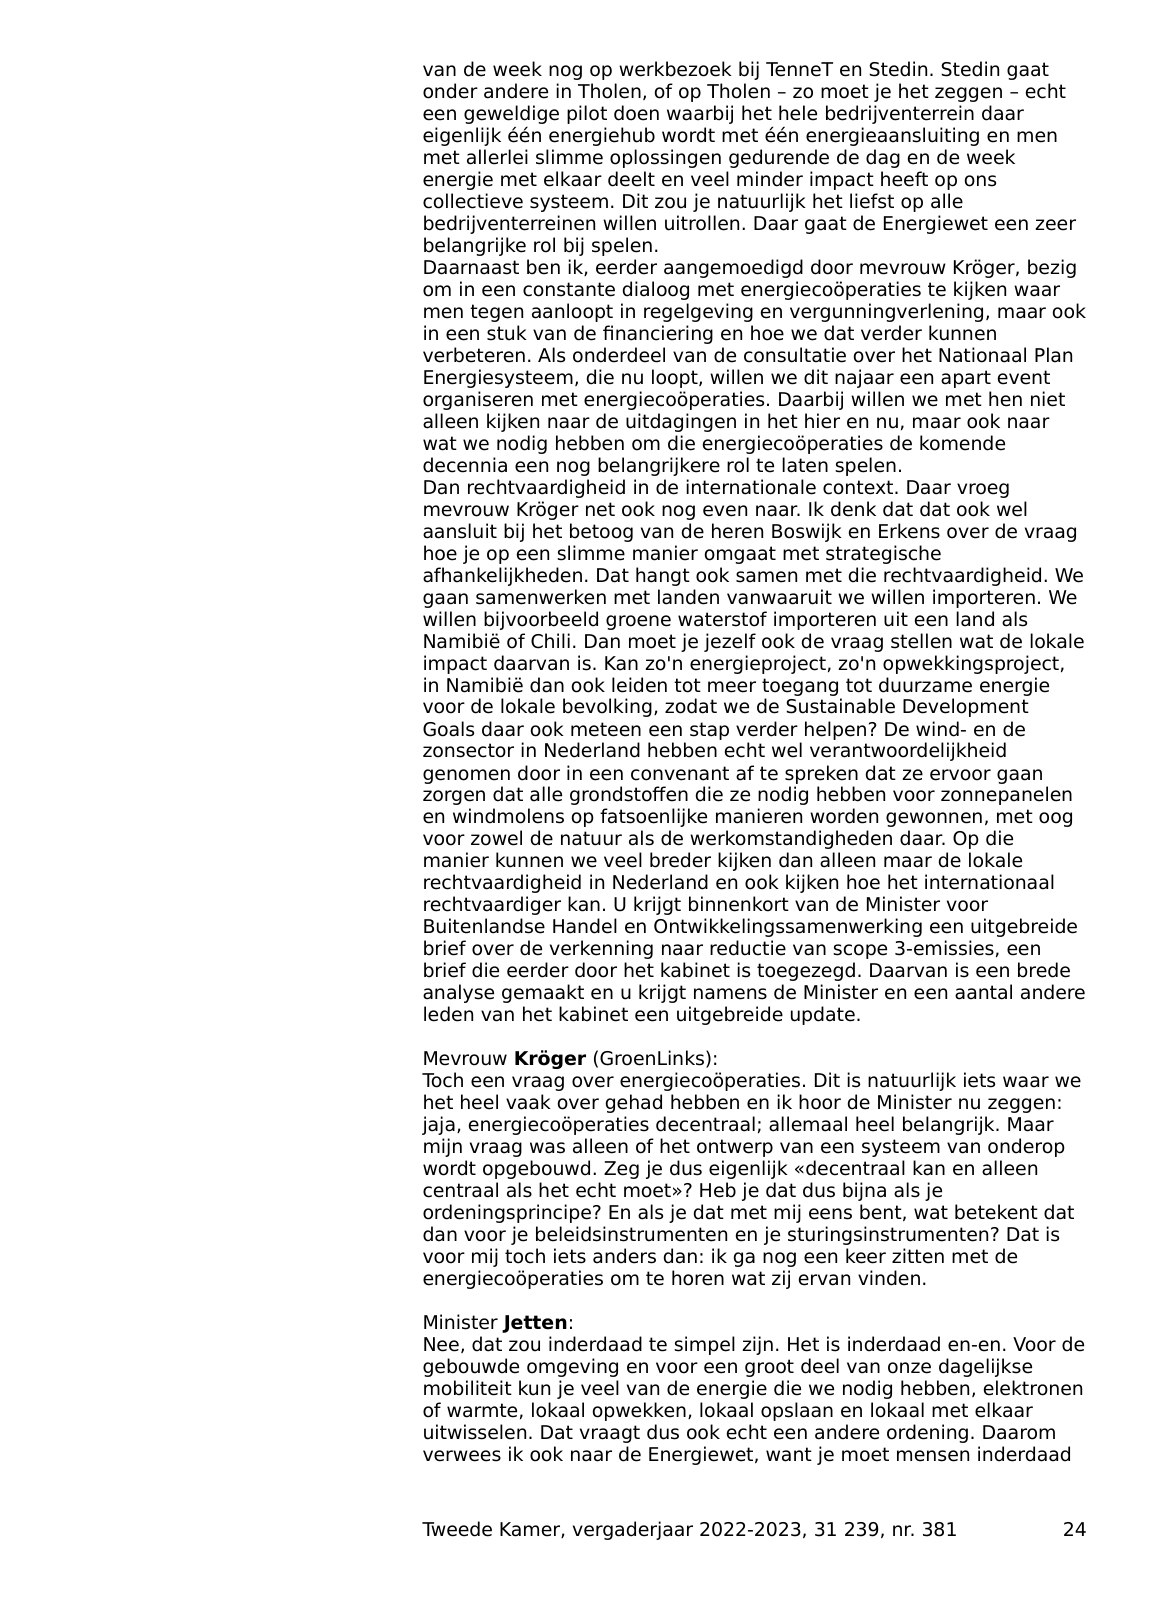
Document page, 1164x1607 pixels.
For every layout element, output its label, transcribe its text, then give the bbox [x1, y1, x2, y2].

text Daarnaast ben ik, eerder aangemoedigd door mevrouw Kröger, bezig om in een constante dialoog met energiecoöperaties te kijken waar men tegen aanloopt in regelgeving en vergunningverlening, maar ook in een stuk van de financiering en hoe we dat verder kunnen verbeteren. Als onderdeel van de consultatie over het Nationaal Plan Energiesysteem, die nu loopt, willen we dit najaar een apart event organiseren met energiecoöperaties. Daarbij willen we met hen niet alleen kijken naar de uitdagingen in het hier en nu, maar ook naar wat we nodig hebben om die energiecoöperaties de komende decennia een nog belangrijkere rol te laten spelen. [422, 257, 1087, 477]
text Mevrouw Kröger (GroenLinks): [422, 1048, 1087, 1070]
text Dan rechtvaardigheid in de internationale context. Daar vroeg mevrouw Kröger net ook nog even naar. Ik denk dat dat ook wel aansluit bij het betoog van de heren Boswijk en Erkens over de vraag hoe je op een slimme manier omgaat met strategische afhankelijkheden. Dat hangt ook samen met die rechtvaardigheid. We gaan samenwerken met landen vanwaaruit we willen importeren. We willen bijvoorbeeld groene waterstof importeren uit een land als Namibië of Chili. Dan moet je jezelf ook de vraag stellen wat de lokale impact daarvan is. Kan zo'n energieproject, zo'n opwekkingsproject, in Namibië dan ook leiden tot meer toegang tot duurzame energie voor de lokale bevolking, zodat we de Sustainable Development Goals daar ook meteen een stap verder helpen? De wind- en de zonsector in Nederland hebben echt wel verantwoordelijkheid genomen door in een convenant af te spreken dat ze ervoor gaan zorgen dat alle grondstoffen die ze nodig hebben voor zonnepanelen en windmolens op fatsoenlijke manieren worden gewonnen, met oog voor zowel de natuur als de werkomstandigheden daar. Op die manier kunnen we veel breder kijken dan alleen maar de lokale rechtvaardigheid in Nederland en ook kijken hoe het internationaal rechtvaardiger kan. U krijgt binnenkort van de Minister voor Buitenlandse Handel en Ontwikkelingssamenwerking een uitgebreide brief over de verkenning naar reductie van scope 3-emissies, een brief die eerder door het kabinet is toegezegd. Daarvan is een brede analyse gemaakt en u krijgt namens de Minister en een aantal andere leden van het kabinet een uitgebreide update. [422, 477, 1087, 1026]
text Toch een vraag over energiecoöperaties. Dit is natuurlijk iets waar we het heel vaak over gehad hebben en ik hoor de Minister nu zeggen: jaja, energiecoöperaties decentraal; allemaal heel belangrijk. Maar mijn vraag was alleen of het ontwerp van een systeem van onderop wordt opgebouwd. Zeg je dus eigenlijk «decentraal kan en alleen centraal als het echt moet»? Heb je dat dus bijna als je ordeningsprincipe? En als je dat met mij eens bent, wat betekent dat dan voor je beleidsinstrumenten en je sturingsinstrumenten? Dat is voor mij toch iets anders dan: ik ga nog een keer zitten met de energiecoöperaties om te horen wat zij ervan vinden. [422, 1070, 1087, 1290]
text Nee, dat zou inderdaad te simpel zijn. Het is inderdaad en-en. Voor de gebouwde omgeving en voor een groot deel van onze dagelijkse mobiliteit kun je veel van de energie die we nodig hebben, elektronen of warmte, lokaal opwekken, lokaal opslaan en lokaal met elkaar uitwisselen. Dat vraagt dus ook echt een andere ordening. Daarom verwees ik ook naar de Energiewet, want je moet mensen inderdaad [422, 1334, 1087, 1466]
text van de week nog op werkbezoek bij TenneT en Stedin. Stedin gaat onder andere in Tholen, of op Tholen – zo moet je het zeggen – echt een geweldige pilot doen waarbij het hele bedrijventerrein daar eigenlijk één energiehub wordt met één energieaansluiting en men met allerlei slimme oplossingen gedurende de dag en de week energie met elkaar deelt en veel minder impact heeft op ons collectieve systeem. Dit zou je natuurlijk het liefst op alle bedrijventerreinen willen uitrollen. Daar gaat de Energiewet een zeer belangrijke rol bij spelen. [422, 59, 1087, 257]
text Minister Jetten: [422, 1312, 1087, 1334]
